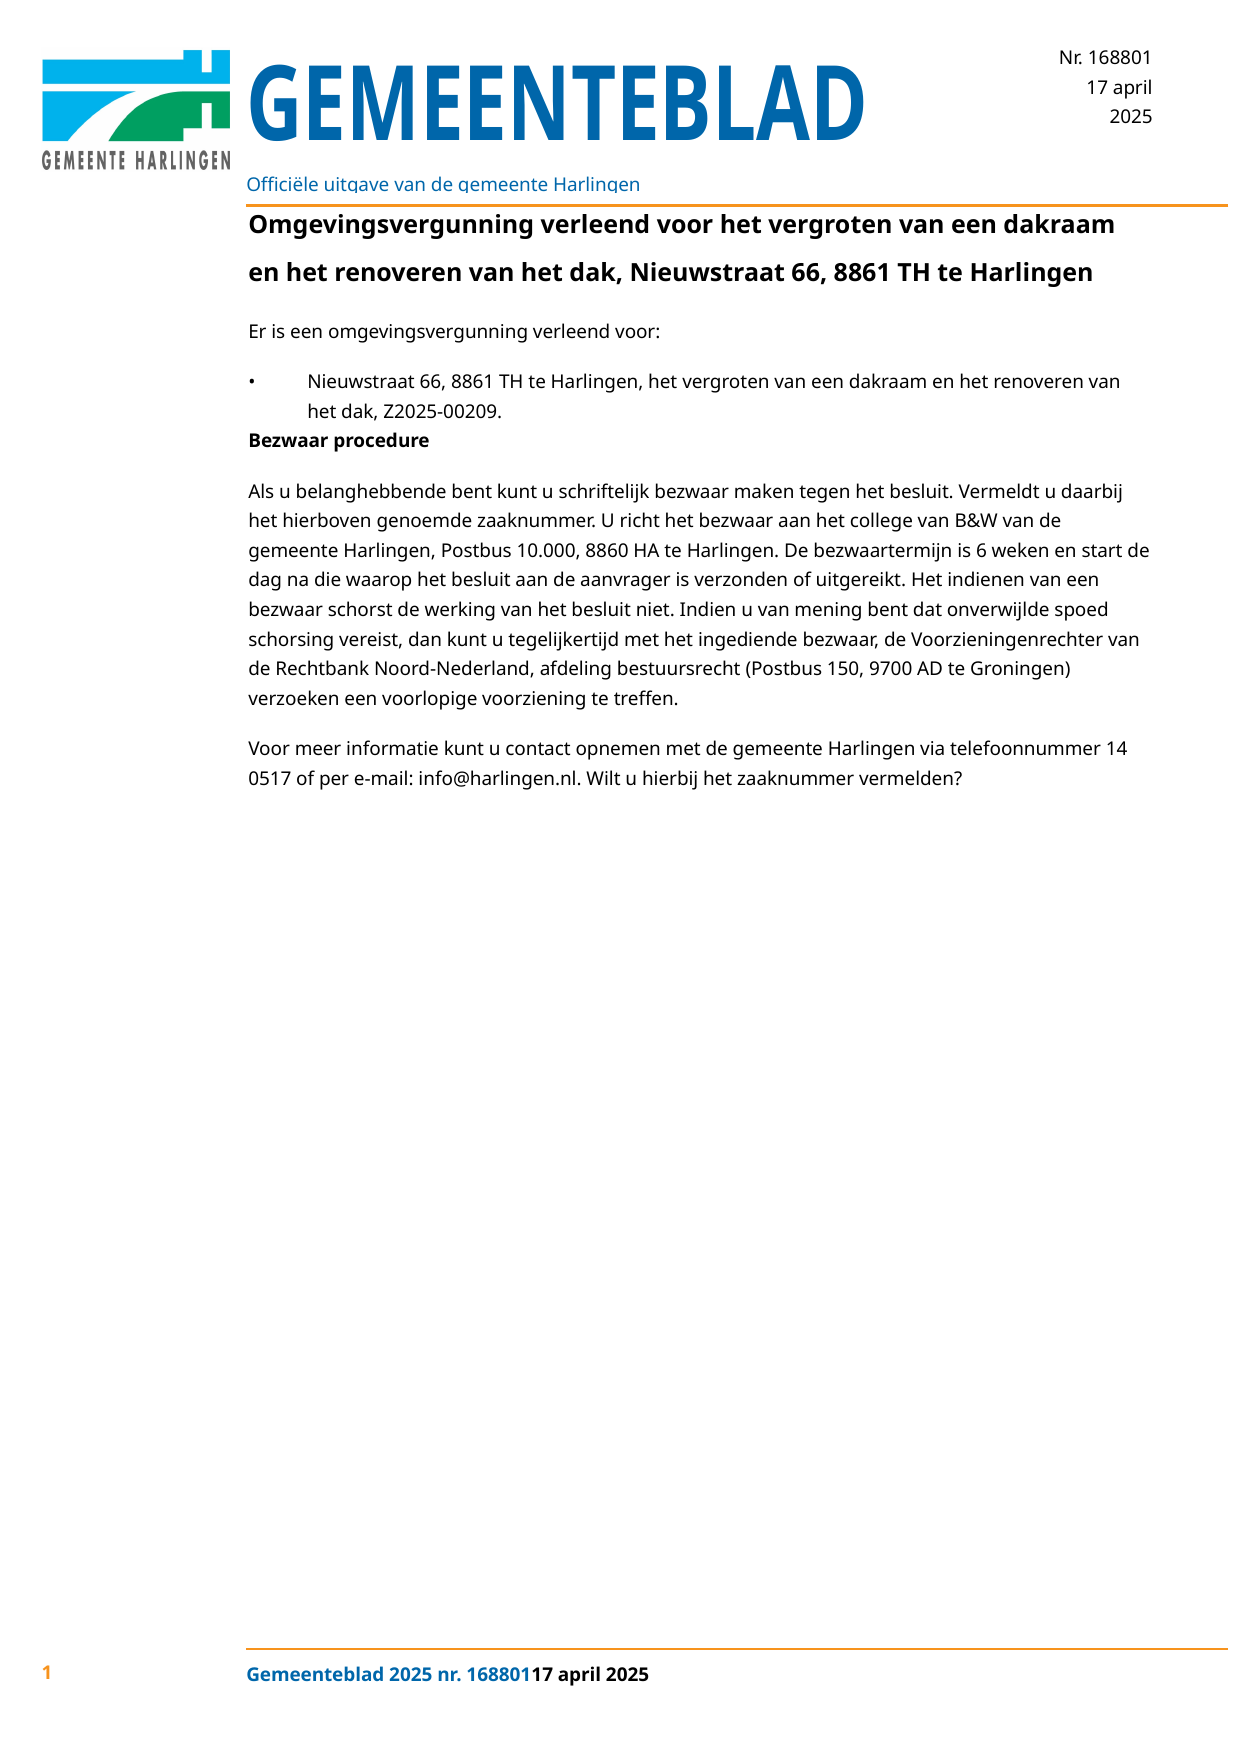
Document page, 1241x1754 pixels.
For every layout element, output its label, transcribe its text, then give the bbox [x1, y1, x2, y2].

picture [41, 47, 231, 172]
text Als u belanghebbende bent kunt u schriftelijk bezwaar maken tegen het besluit. Vermeldt u daarbij het hierboven genoemde zaaknummer. U richt het bezwaar aan het college van B&W van de gemeente Harlingen, Postbus 10.000, 8860 HA te Harlingen. De bezwaartermijn is 6 weken en start de dag na die waarop het besluit aan de aanvrager is verzonden of uitgereikt. Het indienen van een bezwaar schorst de werking van het besluit niet. Indien u van mening bent dat onverwijlde spoed schorsing vereist, dan kunt u tegelijkertijd met het ingediende bezwaar, de Voorzieningenrechter van de Rechtbank Noord-Nederland, afdeling bestuursrecht (Postbus 150, 9700 AD te Groningen) verzoeken een voorlopige voorziening te treffen. [248, 478, 1152, 711]
text Voor meer informatie kunt u contact opnemen met de gemeente Harlingen via telefoonnummer 14 0517 of per e-mail: info@harlingen.nl. Wilt u hierbij het zaaknummer vermelden? [248, 735, 1152, 791]
text Er is een omgevingsvergunning verleend voor: [248, 318, 1152, 344]
text Omgevingsvergunning verleend voor het vergroten van een dakraam en het renoveren van het dak, Nieuwstraat 66, 8861 TH te Harlingen [248, 207, 1152, 288]
text Bezwaar procedure [248, 427, 1152, 453]
list Nieuwstraat 66, 8861 TH te Harlingen, het vergroten van een dakraam en het renoveren van het dak, Z2025-00209. [248, 368, 1152, 424]
